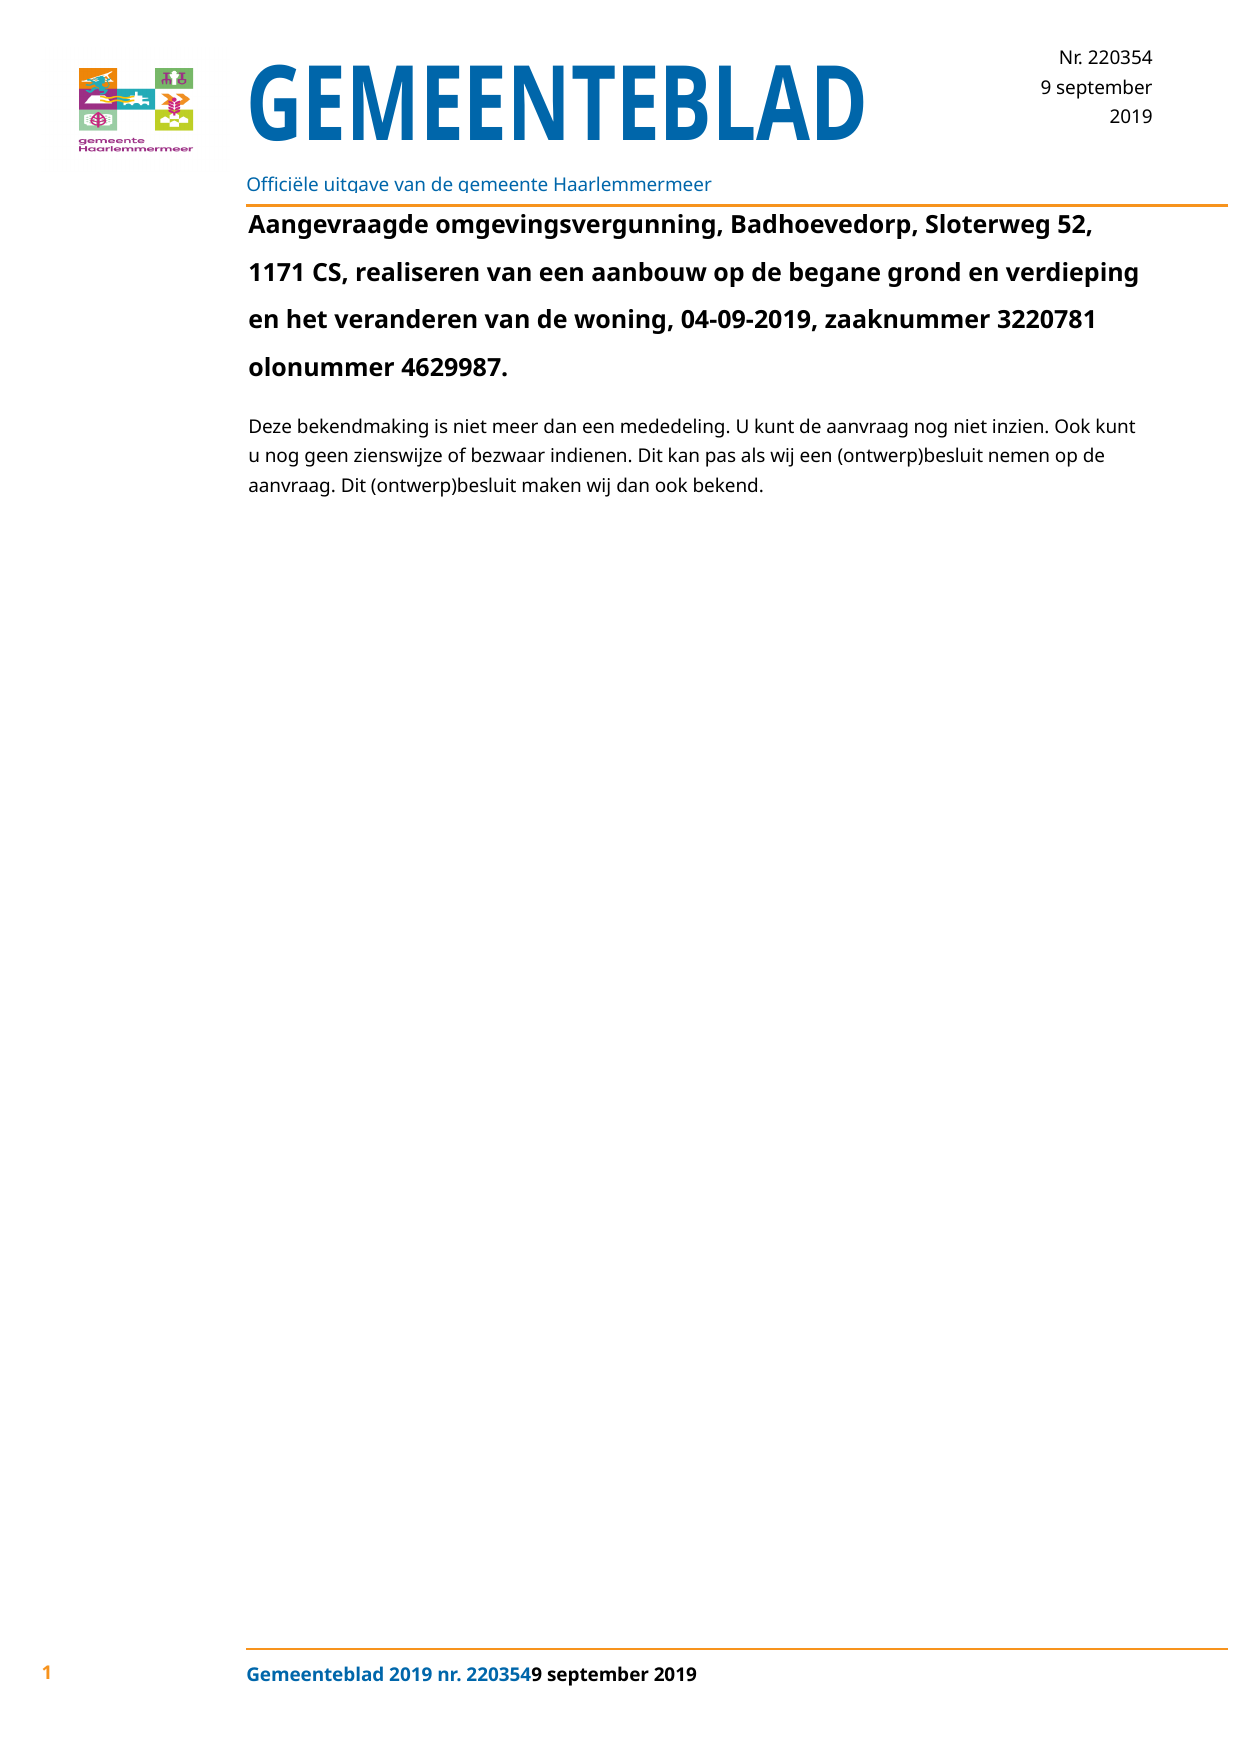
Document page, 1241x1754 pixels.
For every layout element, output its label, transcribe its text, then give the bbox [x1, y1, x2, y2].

text Deze bekendmaking is niet meer dan een mededeling. U kunt de aanvraag nog niet inzien. Ook kunt u nog geen zienswijze of bezwaar indienen. Dit kan pas als wij een (ontwerp)besluit nemen op de aanvraag. Dit (ontwerp)besluit maken wij dan ook bekend. [248, 413, 1152, 498]
text Aangevraagde omgevingsvergunning, Badhoevedorp, Sloterweg 52, 1171 CS, realiseren van een aanbouw op de begane grond en verdieping en het veranderen van de woning, 04-09-2019, zaaknummer 3220781 olonummer 4629987. [248, 207, 1152, 384]
picture [41, 47, 231, 172]
